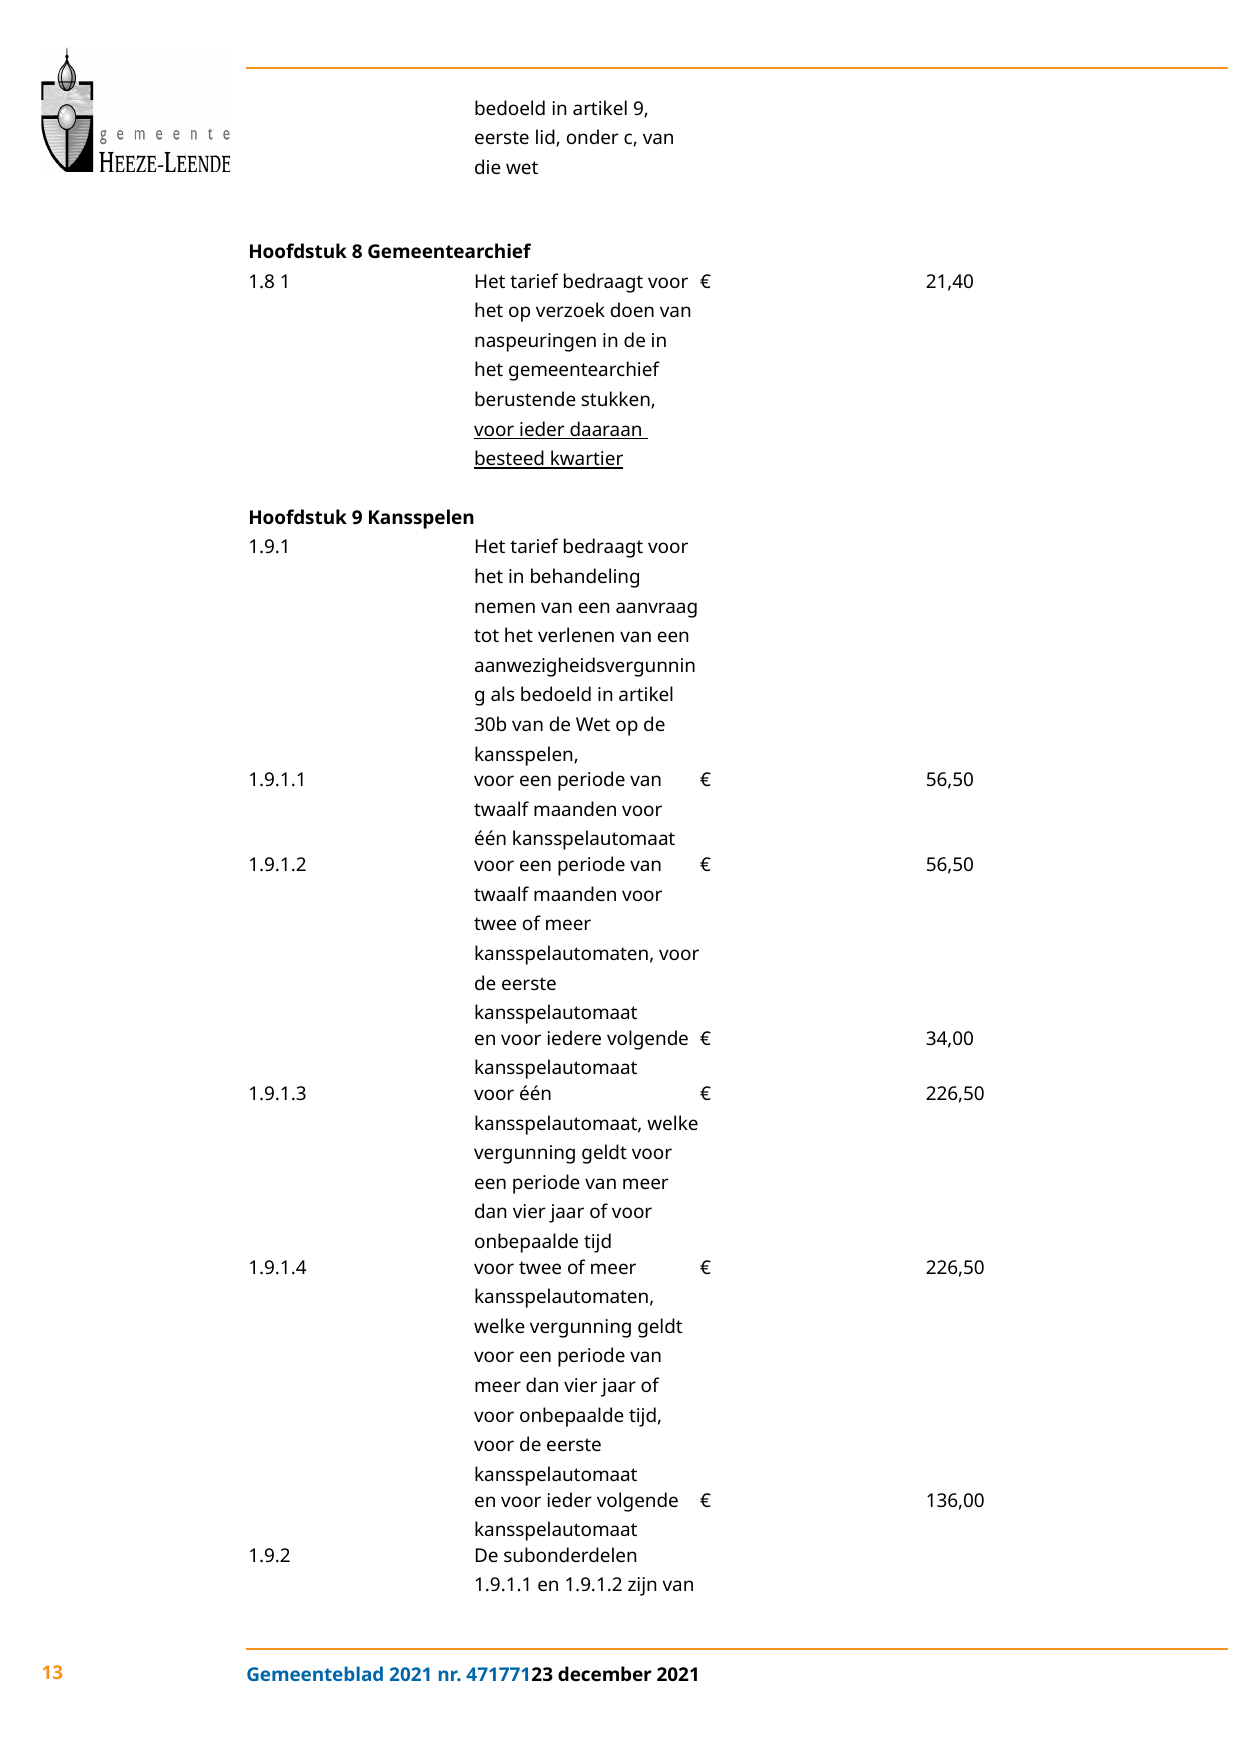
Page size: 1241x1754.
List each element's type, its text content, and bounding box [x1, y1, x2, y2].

table_cell € [700, 1080, 926, 1254]
table_cell 1.9.2 [248, 1542, 474, 1597]
table_cell bedoeld in artikel 9, eerste lid, onder c, van die wet [474, 95, 700, 180]
picture [41, 47, 231, 172]
table_cell De subonderdelen 1.9.1.1 en 1.9.1.2 zijn van [474, 1542, 700, 1597]
table_cell € [700, 851, 926, 1025]
table_cell [248, 1487, 474, 1542]
table_cell [926, 95, 1152, 180]
text Hoofdstuk 9 Kansspelen [248, 504, 1152, 530]
table_cell [926, 180, 1152, 205]
table_cell voor een periode van twaalf maanden voor twee of meer kansspelautomaten, voor de eerste kansspelautomaat [474, 851, 700, 1025]
table_cell [248, 180, 474, 205]
table_cell 56,50 [926, 851, 1152, 1025]
table_cell voor een periode van twaalf maanden voor één kansspelautomaat [474, 766, 700, 851]
table_header 1.8 1 [248, 268, 474, 471]
table_cell 226,50 [926, 1254, 1152, 1487]
table_cell 34,00 [926, 1025, 1152, 1080]
table_cell voor één kansspelautomaat, welke vergunning geldt voor een periode van meer dan vier jaar of voor onbepaalde tijd [474, 1080, 700, 1254]
table_cell 1.9.1.2 [248, 851, 474, 1025]
table_header Het tarief bedraagt voor het op verzoek doen van naspeuringen in de in het gemeentearchief berustende stukken, voor ieder daaraan besteed kwartier [474, 268, 700, 471]
table_header 1.9.1 [248, 534, 474, 766]
text Hoofdstuk 8 Gemeentearchief [248, 238, 1152, 264]
table_cell € [700, 1254, 926, 1487]
table_cell 1.9.1.3 [248, 1080, 474, 1254]
table_header [926, 534, 1152, 766]
table_cell 226,50 [926, 1080, 1152, 1254]
table_header 21,40 [926, 268, 1152, 471]
table_cell € [700, 766, 926, 851]
table_cell [700, 95, 926, 180]
table_cell € [700, 1025, 926, 1080]
table_cell en voor iedere volgende kansspelautomaat [474, 1025, 700, 1080]
table_cell 1.9.1.4 [248, 1254, 474, 1487]
table_header [700, 534, 926, 766]
table_cell [926, 1542, 1152, 1597]
table_cell 136,00 [926, 1487, 1152, 1542]
table_cell [700, 180, 926, 205]
table_cell 1.9.1.1 [248, 766, 474, 851]
table_cell en voor ieder volgende kansspelautomaat [474, 1487, 700, 1542]
table_cell [248, 95, 474, 180]
table_header Het tarief bedraagt voor het in behandeling nemen van een aanvraag tot het verlenen van een aanwezigheidsvergunning als bedoeld in artikel 30b van de Wet op de kansspelen, [474, 534, 700, 766]
table_cell [700, 1542, 926, 1597]
table_cell [474, 180, 700, 205]
table_cell [248, 1025, 474, 1080]
table_header € [700, 268, 926, 471]
table_cell voor twee of meer kansspelautomaten, welke vergunning geldt voor een periode van meer dan vier jaar of voor onbepaalde tijd, voor de eerste kansspelautomaat [474, 1254, 700, 1487]
table_cell € [700, 1487, 926, 1542]
table_cell 56,50 [926, 766, 1152, 851]
